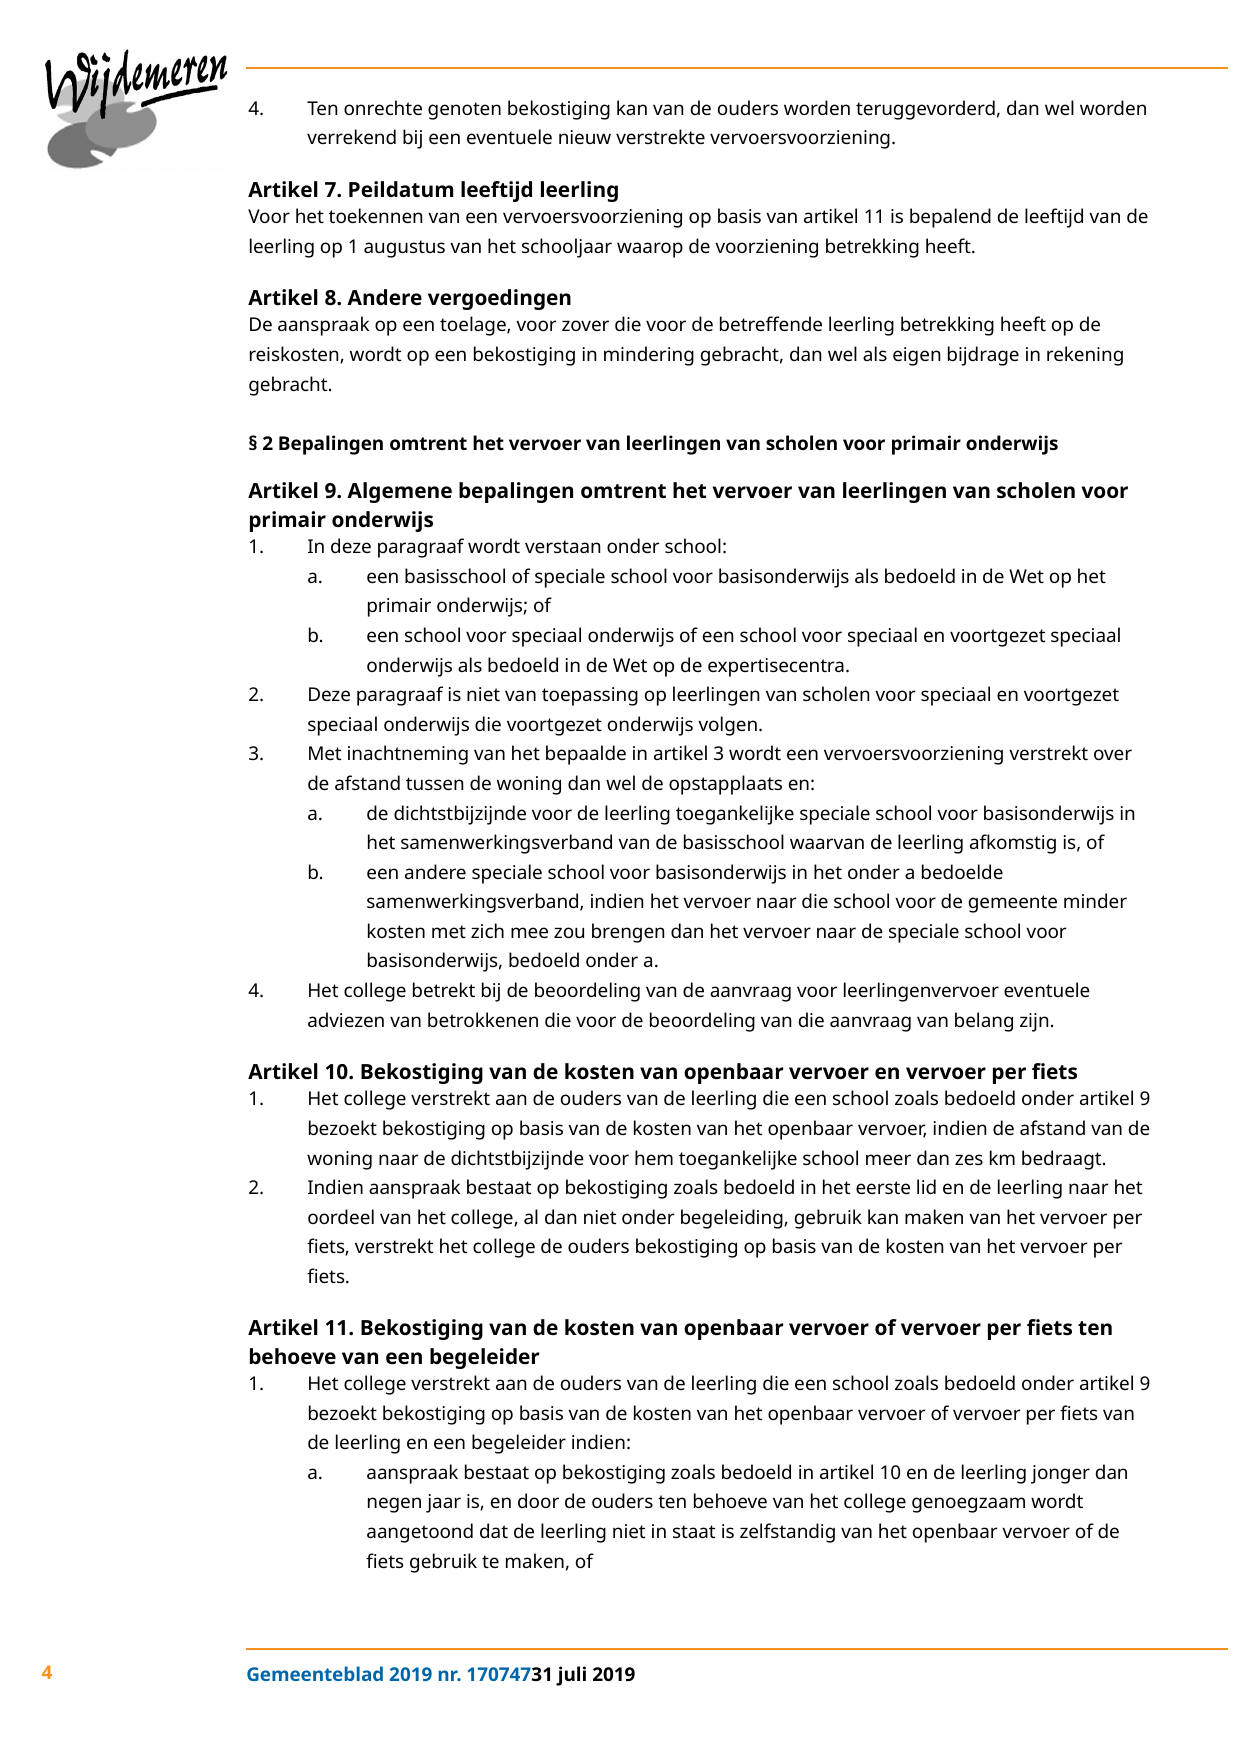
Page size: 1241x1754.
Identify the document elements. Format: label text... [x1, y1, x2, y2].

text Artikel 11. Bekostiging van de kosten van openbaar vervoer of vervoer per fiets ten behoeve van een begeleider [248, 1313, 1152, 1370]
list Het college verstrekt aan de ouders van de leerling die een school zoals bedoeld onder artikel 9 bezoekt bekostiging op basis van de kosten van het openbaar vervoer, indien de afstand van de woning naar de dichtstbijzijnde voor hem toegankelijke school meer dan zes km bedraagt. [248, 1086, 1152, 1171]
text § 2 Bepalingen omtrent het vervoer van leerlingen van scholen voor primair onderwijs [248, 430, 1152, 456]
list een school voor speciaal onderwijs of een school voor speciaal en voortgezet speciaal onderwijs als bedoeld in de Wet op de expertisecentra. [307, 622, 1152, 677]
list een basisschool of speciale school voor basisonderwijs als bedoeld in de Wet op het primair onderwijs; of [307, 563, 1152, 618]
text Artikel 8. Andere vergoedingen [248, 283, 1152, 312]
list In deze paragraaf wordt verstaan onder school: [248, 533, 1152, 559]
list aanspraak bestaat op bekostiging zoals bedoeld in artikel 10 en de leerling jonger dan negen jaar is, en door de ouders ten behoeve van het college genoegzaam wordt aangetoond dat de leerling niet in staat is zelfstandig van het openbaar vervoer of de fiets gebruik te maken, of [307, 1459, 1152, 1574]
text De aanspraak op een toelage, voor zover die voor de betreffende leerling betrekking heeft op de reiskosten, wordt op een bekostiging in mindering gebracht, dan wel als eigen bijdrage in rekening gebracht. [248, 312, 1152, 397]
list een andere speciale school voor basisonderwijs in het onder a bedoelde samenwerkingsverband, indien het vervoer naar die school voor de gemeente minder kosten met zich mee zou brengen dan het vervoer naar de speciale school voor basisonderwijs, bedoeld onder a. [307, 859, 1152, 973]
list Het college betrekt bij de beoordeling van de aanvraag voor leerlingenvervoer eventuele adviezen van betrokkenen die voor de beoordeling van die aanvraag van belang zijn. [248, 977, 1152, 1032]
text Artikel 9. Algemene bepalingen omtrent het vervoer van leerlingen van scholen voor primair onderwijs [248, 477, 1152, 533]
list de dichtstbijzijnde voor de leerling toegankelijke speciale school voor basisonderwijs in het samenwerkingsverband van de basisschool waarvan de leerling afkomstig is, of [307, 800, 1152, 855]
text Artikel 10. Bekostiging van de kosten van openbaar vervoer en vervoer per fiets [248, 1057, 1152, 1086]
list Indien aanspraak bestaat op bekostiging zoals bedoeld in het eerste lid en de leerling naar het oordeel van het college, al dan niet onder begeleiding, gebruik kan maken van het vervoer per fiets, verstrekt het college de ouders bekostiging op basis van de kosten van het vervoer per fiets. [248, 1174, 1152, 1289]
text Voor het toekennen van een vervoersvoorziening op basis van artikel 11 is bepalend de leeftijd van de leerling op 1 augustus van het schooljaar waarop de voorziening betrekking heeft. [248, 203, 1152, 258]
picture [41, 47, 231, 172]
list Ten onrechte genoten bekostiging kan van de ouders worden teruggevorderd, dan wel worden verrekend bij een eventuele nieuw verstrekte vervoersvoorziening. [248, 95, 1152, 150]
list Met inachtneming van het bepaalde in artikel 3 wordt een vervoersvoorziening verstrekt over de afstand tussen de woning dan wel de opstapplaats en: [248, 741, 1152, 796]
list Deze paragraaf is niet van toepassing op leerlingen van scholen voor speciaal en voortgezet speciaal onderwijs die voortgezet onderwijs volgen. [248, 681, 1152, 737]
text Artikel 7. Peildatum leeftijd leerling [248, 175, 1152, 203]
list Het college verstrekt aan de ouders van de leerling die een school zoals bedoeld onder artikel 9 bezoekt bekostiging op basis van de kosten van het openbaar vervoer of vervoer per fiets van de leerling en een begeleider indien: [248, 1370, 1152, 1455]
